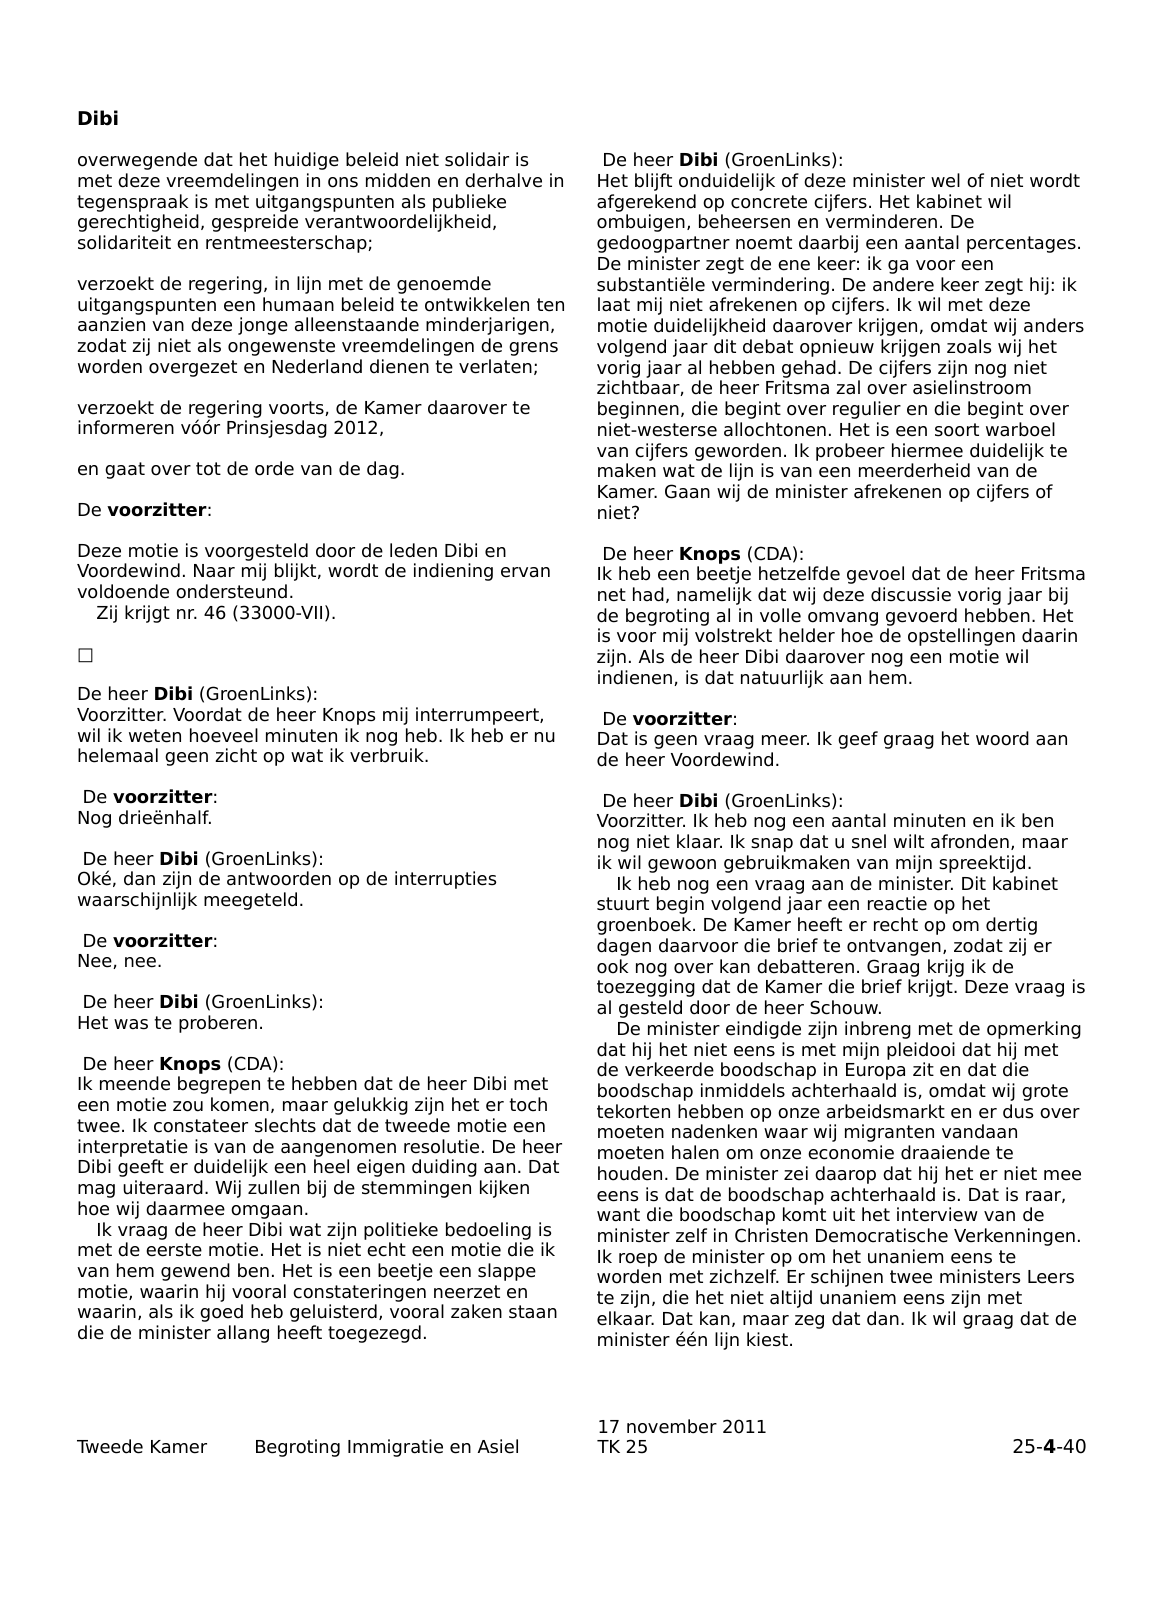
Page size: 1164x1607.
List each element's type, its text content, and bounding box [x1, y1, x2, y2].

text verzoekt de regering voorts, de Kamer daarover te informeren vóór Prinsjesdag 2012, [77, 397, 567, 439]
text Ik heb een beetje hetzelfde gevoel dat de heer Fritsma net had, namelijk dat wij deze discussie vorig jaar bij de begroting al in volle omvang gevoerd hebben. Het is voor mij volstrekt helder hoe de opstellingen daarin zijn. Als de heer Dibi daarover nog een motie wil indienen, is dat natuurlijk aan hem. [596, 564, 1087, 688]
text De heer Knops (CDA): [596, 543, 1087, 564]
text De heer Dibi (GroenLinks): [77, 848, 567, 869]
text Voorzitter. Voordat de heer Knops mij interrumpeert, wil ik weten hoeveel minuten ik nog heb. Ik heb er nu helemaal geen zicht op wat ik verbruik. [77, 705, 567, 767]
text Het blijft onduidelijk of deze minister wel of niet wordt afgerekend op concrete cijfers. Het kabinet wil ombuigen, beheersen en verminderen. De gedoogpartner noemt daarbij een aantal percentages. De minister zegt de ene keer: ik ga voor een substantiële vermindering. De andere keer zegt hij: ik laat mij niet afrekenen op cijfers. Ik wil met deze motie duidelijkheid daarover krijgen, omdat wij anders volgend jaar dit debat opnieuw krijgen zoals wij het vorig jaar al hebben gehad. De cijfers zijn nog niet zichtbaar, de heer Fritsma zal over asielinstroom beginnen, die begint over regulier en die begint over niet-westerse allochtonen. Het is een soort warboel van cijfers geworden. Ik probeer hiermee duidelijk te maken wat de lijn is van een meerderheid van de Kamer. Gaan wij de minister afrekenen op cijfers of niet? [596, 171, 1087, 523]
text Voorzitter. Ik heb nog een aantal minuten en ik ben nog niet klaar. Ik snap dat u snel wilt afronden, maar ik wil gewoon gebruikmaken van mijn spreektijd. [596, 811, 1087, 873]
text De minister eindigde zijn inbreng met de opmerking dat hij het niet eens is met mijn pleidooi dat hij met de verkeerde boodschap in Europa zit en dat die boodschap inmiddels achterhaald is, omdat wij grote tekorten hebben op onze arbeidsmarkt en er dus over moeten nadenken waar wij migranten vandaan moeten halen om onze economie draaiende te houden. De minister zei daarop dat hij het er niet mee eens is dat de boodschap achterhaald is. Dat is raar, want die boodschap komt uit het interview van de minister zelf in Christen Democratische Verkenningen. Ik roep de minister op om het unaniem eens te worden met zichzelf. Er schijnen twee ministers Leers te zijn, die het niet altijd unaniem eens zijn met elkaar. Dat kan, maar zeg dat dan. Ik wil graag dat de minister één lijn kiest. [596, 1019, 1087, 1350]
text Ik heb nog een vraag aan de minister. Dit kabinet stuurt begin volgend jaar een reactie op het groenboek. De Kamer heeft er recht op om dertig dagen daarvoor die brief te ontvangen, zodat zij er ook nog over kan debatteren. Graag krijg ik de toezegging dat de Kamer die brief krijgt. Deze vraag is al gesteld door de heer Schouw. [596, 873, 1087, 1019]
text De heer Dibi (GroenLinks): [77, 992, 567, 1013]
text Deze motie is voorgesteld door de leden Dibi en Voordewind. Naar mij blijkt, wordt de indiening ervan voldoende ondersteund. [77, 540, 567, 603]
text De voorzitter: [596, 708, 1087, 729]
text Zij krijgt nr. 46 (33000-VII). [77, 603, 567, 623]
text verzoekt de regering, in lijn met de genoemde uitgangspunten een humaan beleid te ontwikkelen ten aanzien van deze jonge alleenstaande minderjarigen, zodat zij niet als ongewenste vreemdelingen de grens worden overgezet en Nederland dienen te verlaten; [77, 274, 567, 377]
text overwegende dat het huidige beleid niet solidair is met deze vreemdelingen in ons midden en derhalve in tegenspraak is met uitgangspunten als publieke gerechtigheid, gespreide verantwoordelijkheid, solidariteit en rentmeesterschap; [77, 150, 567, 254]
text □ [77, 643, 567, 664]
text Ik meende begrepen te hebben dat de heer Dibi met een motie zou komen, maar gelukkig zijn het er toch twee. Ik constateer slechts dat de tweede motie een interpretatie is van de aangenomen resolutie. De heer Dibi geeft er duidelijk een heel eigen duiding aan. Dat mag uiteraard. Wij zullen bij de stemmingen kijken hoe wij daarmee omgaan. [77, 1074, 567, 1219]
text Het was te proberen. [77, 1013, 567, 1033]
text Ik vraag de heer Dibi wat zijn politieke bedoeling is met de eerste motie. Het is niet echt een motie die ik van hem gewend ben. Het is een beetje een slappe motie, waarin hij vooral constateringen neerzet en waarin, als ik goed heb geluisterd, vooral zaken staan die de minister allang heeft toegezegd. [77, 1219, 567, 1344]
text De voorzitter: [77, 500, 567, 520]
text De heer Dibi (GroenLinks): [77, 684, 567, 705]
text Nee, nee. [77, 951, 567, 972]
text en gaat over tot de orde van de dag. [77, 459, 567, 480]
text De heer Dibi (GroenLinks): [596, 791, 1087, 811]
text De voorzitter: [77, 931, 567, 951]
text Dat is geen vraag meer. Ik geef graag het woord aan de heer Voordewind. [596, 729, 1087, 771]
text De heer Dibi (GroenLinks): [596, 150, 1087, 171]
text Nog drieënhalf. [77, 808, 567, 828]
text De heer Knops (CDA): [77, 1053, 567, 1074]
text Oké, dan zijn de antwoorden op de interrupties waarschijnlijk meegeteld. [77, 869, 567, 911]
text De voorzitter: [77, 787, 567, 808]
